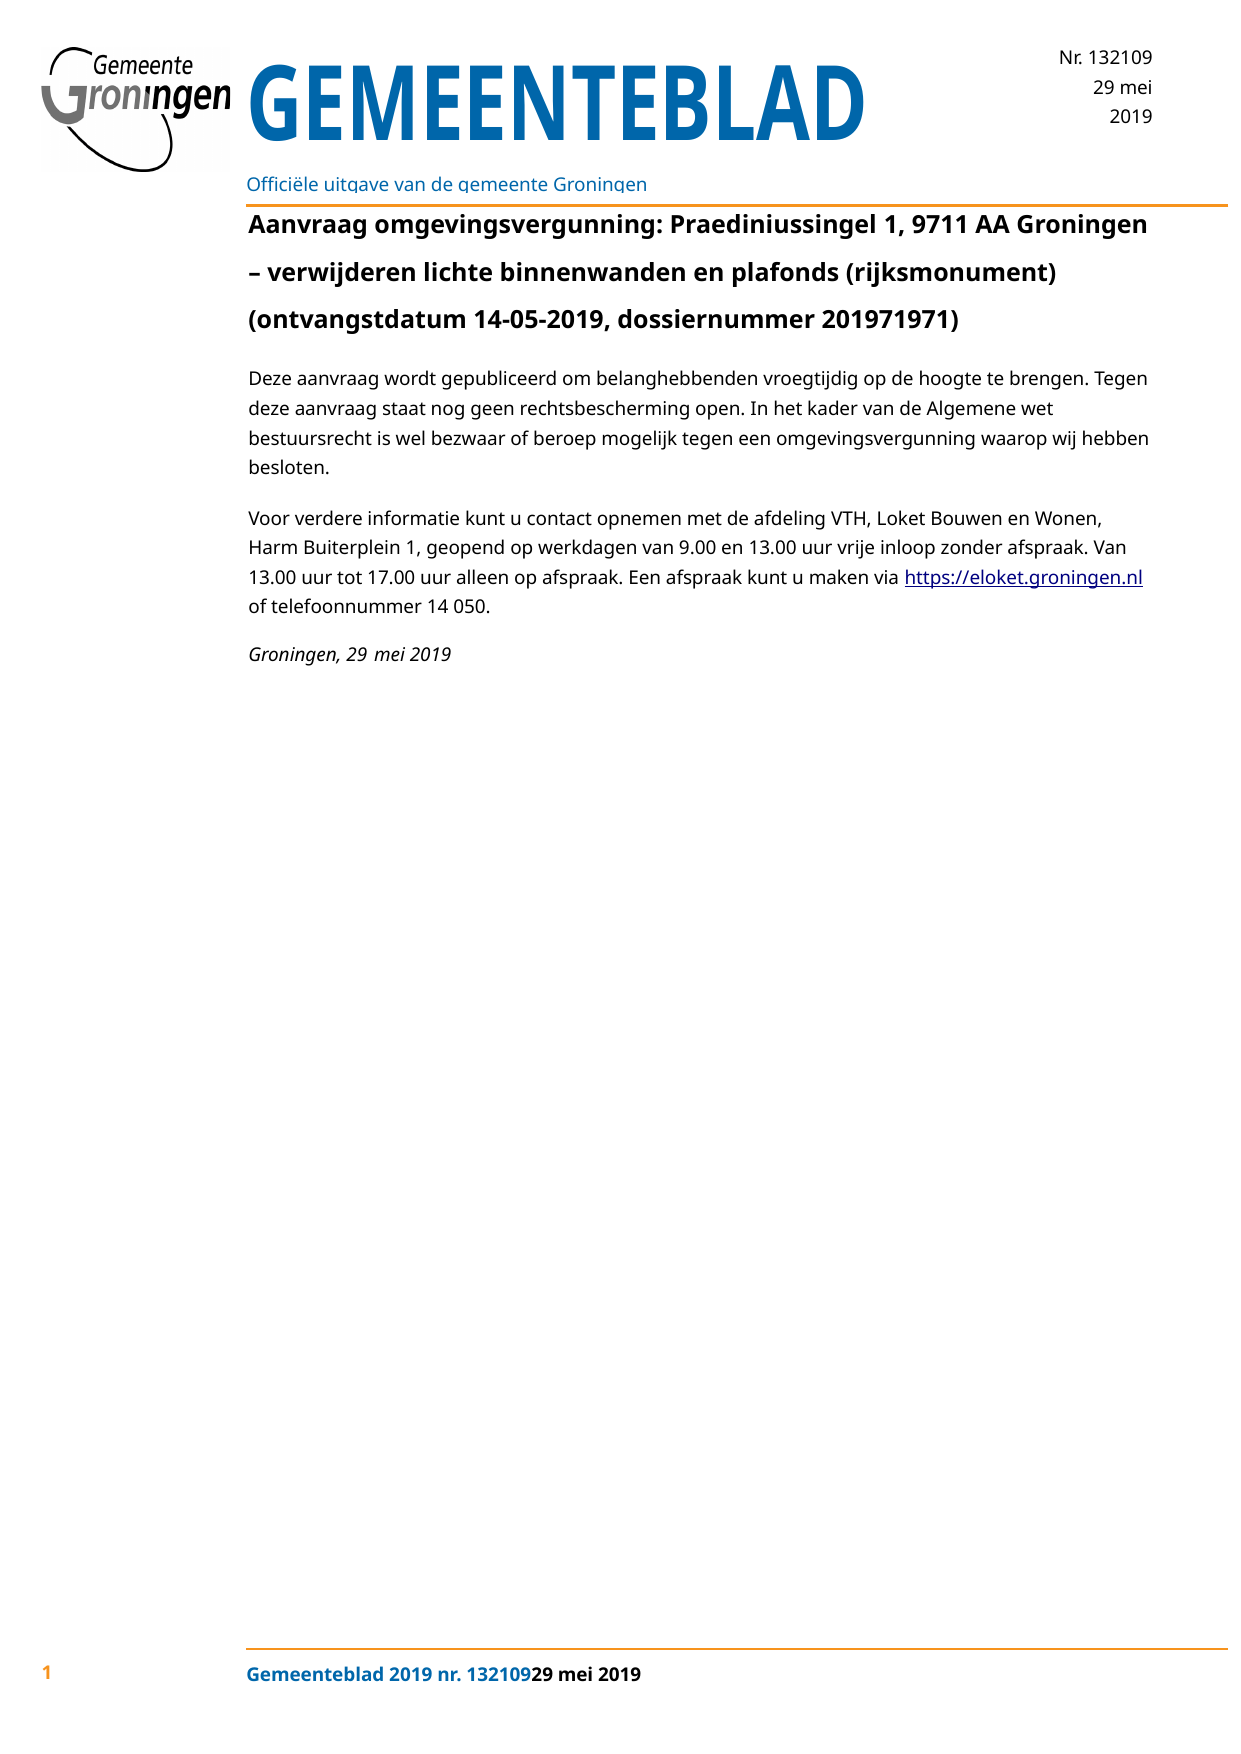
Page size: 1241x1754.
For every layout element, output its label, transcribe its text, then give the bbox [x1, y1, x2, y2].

text Voor verdere informatie kunt u contact opnemen met de afdeling VTH, Loket Bouwen en Wonen, Harm Buiterplein 1, geopend op werkdagen van 9.00 en 13.00 uur vrije inloop zonder afspraak. Van 13.00 uur tot 17.00 uur alleen op afspraak. Een afspraak kunt u maken via https://eloket.groningen.nl of telefoonnummer 14 050. [248, 505, 1152, 619]
text Deze aanvraag wordt gepubliceerd om belanghebbenden vroegtijdig op de hoogte te brengen. Tegen deze aanvraag staat nog geen rechtsbescherming open. In het kader van de Algemene wet bestuursrecht is wel bezwaar of beroep mogelijk tegen een omgevingsvergunning waarop wij hebben besloten. [248, 366, 1152, 480]
text Groningen, 29 mei 2019 [248, 641, 1152, 667]
text Aanvraag omgevingsvergunning: Praediniussingel 1, 9711 AA Groningen – verwijderen lichte binnenwanden en plafonds (rijksmonument) (ontvangstdatum 14-05-2019, dossiernummer 201971971) [248, 207, 1152, 336]
picture [41, 47, 231, 172]
